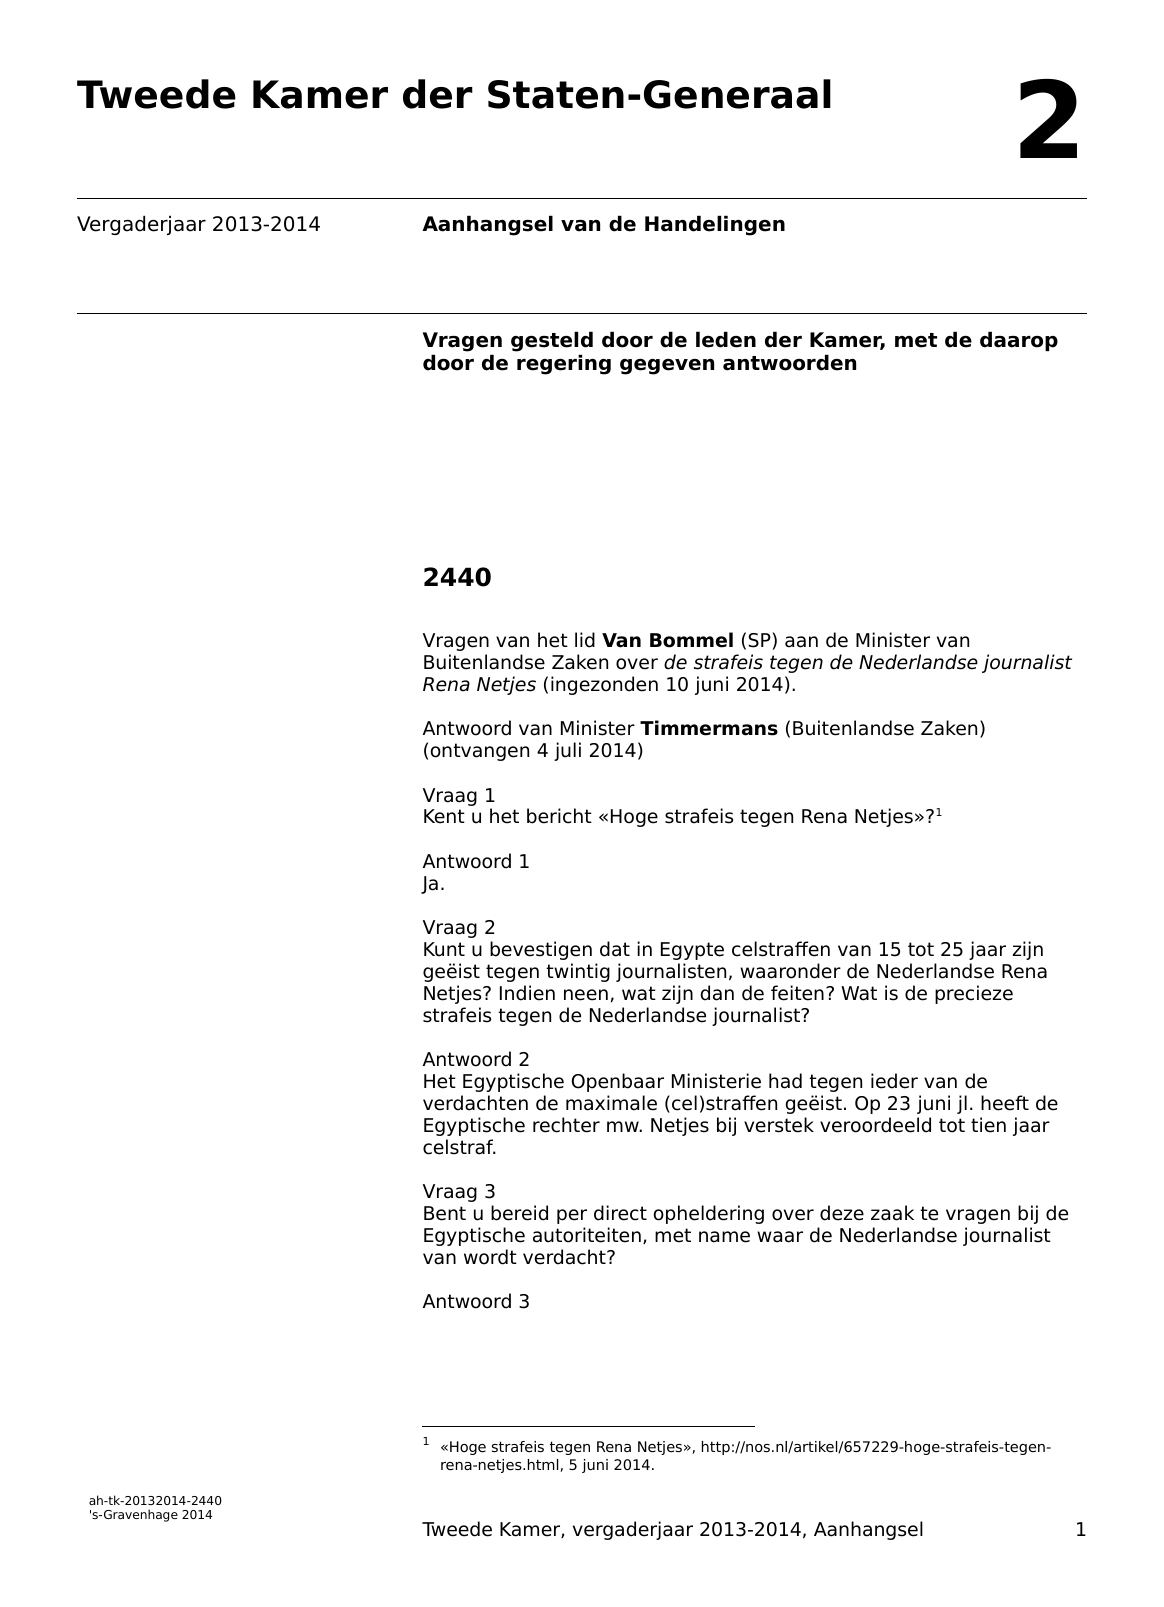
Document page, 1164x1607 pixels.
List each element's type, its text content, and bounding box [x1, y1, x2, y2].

text 's-Gravenhage 2014 [88, 1508, 323, 1522]
text Het Egyptische Openbaar Ministerie had tegen ieder van de verdachten de maximale (cel)straffen geëist. Op 23 juni jl. heeft de Egyptische rechter mw. Netjes bij verstek veroordeeld tot tien jaar celstraf. [422, 1071, 1087, 1159]
text Bent u bereid per direct opheldering over deze zaak te vragen bij de Egyptische autoriteiten, met name waar de Nederlandse journalist van wordt verdacht? [422, 1203, 1087, 1269]
table_cell [77, 314, 422, 375]
text Kent u het bericht «Hoge strafeis tegen Rena Netjes»? [422, 806, 1087, 828]
table_header 2 [886, 59, 1087, 198]
text Vraag 3 [422, 1181, 1087, 1203]
table_header Tweede Kamer der Staten-Generaal [77, 59, 886, 198]
text 2440 [422, 563, 1087, 592]
text «Hoge strafeis tegen Rena Netjes», http://nos.nl/artikel/657229-hoge-strafeis-tegen-rena-netjes.html, 5 juni 2014. [422, 1435, 1087, 1474]
text Antwoord 3 [422, 1291, 1087, 1313]
text ah-tk-20132014-2440 [88, 1494, 323, 1508]
text Antwoord 1 [422, 851, 1087, 873]
text Vraag 1 [422, 784, 1087, 806]
table_cell Vragen gesteld door de leden der Kamer, met de daarop door de regering gegeven antwoorden [422, 314, 1087, 375]
text Kunt u bevestigen dat in Egypte celstraffen van 15 tot 25 jaar zijn geëist tegen twintig journalisten, waaronder de Nederlandse Rena Netjes? Indien neen, wat zijn dan de feiten? Wat is de precieze strafeis tegen de Nederlandse journalist? [422, 939, 1087, 1027]
text Vraag 2 [422, 917, 1087, 939]
table_cell Aanhangsel van de Handelingen [422, 199, 1087, 313]
table_cell Vergaderjaar 2013-2014 [77, 199, 422, 313]
text Ja. [422, 873, 1087, 894]
text Antwoord van Minister Timmermans (Buitenlandse Zaken) (ontvangen 4 juli 2014) [422, 718, 1087, 762]
text Vragen van het lid Van Bommel (SP) aan de Minister van Buitenlandse Zaken over de strafeis tegen de Nederlandse journalist Rena Netjes (ingezonden 10 juni 2014). [422, 630, 1087, 696]
text Antwoord 2 [422, 1049, 1087, 1071]
